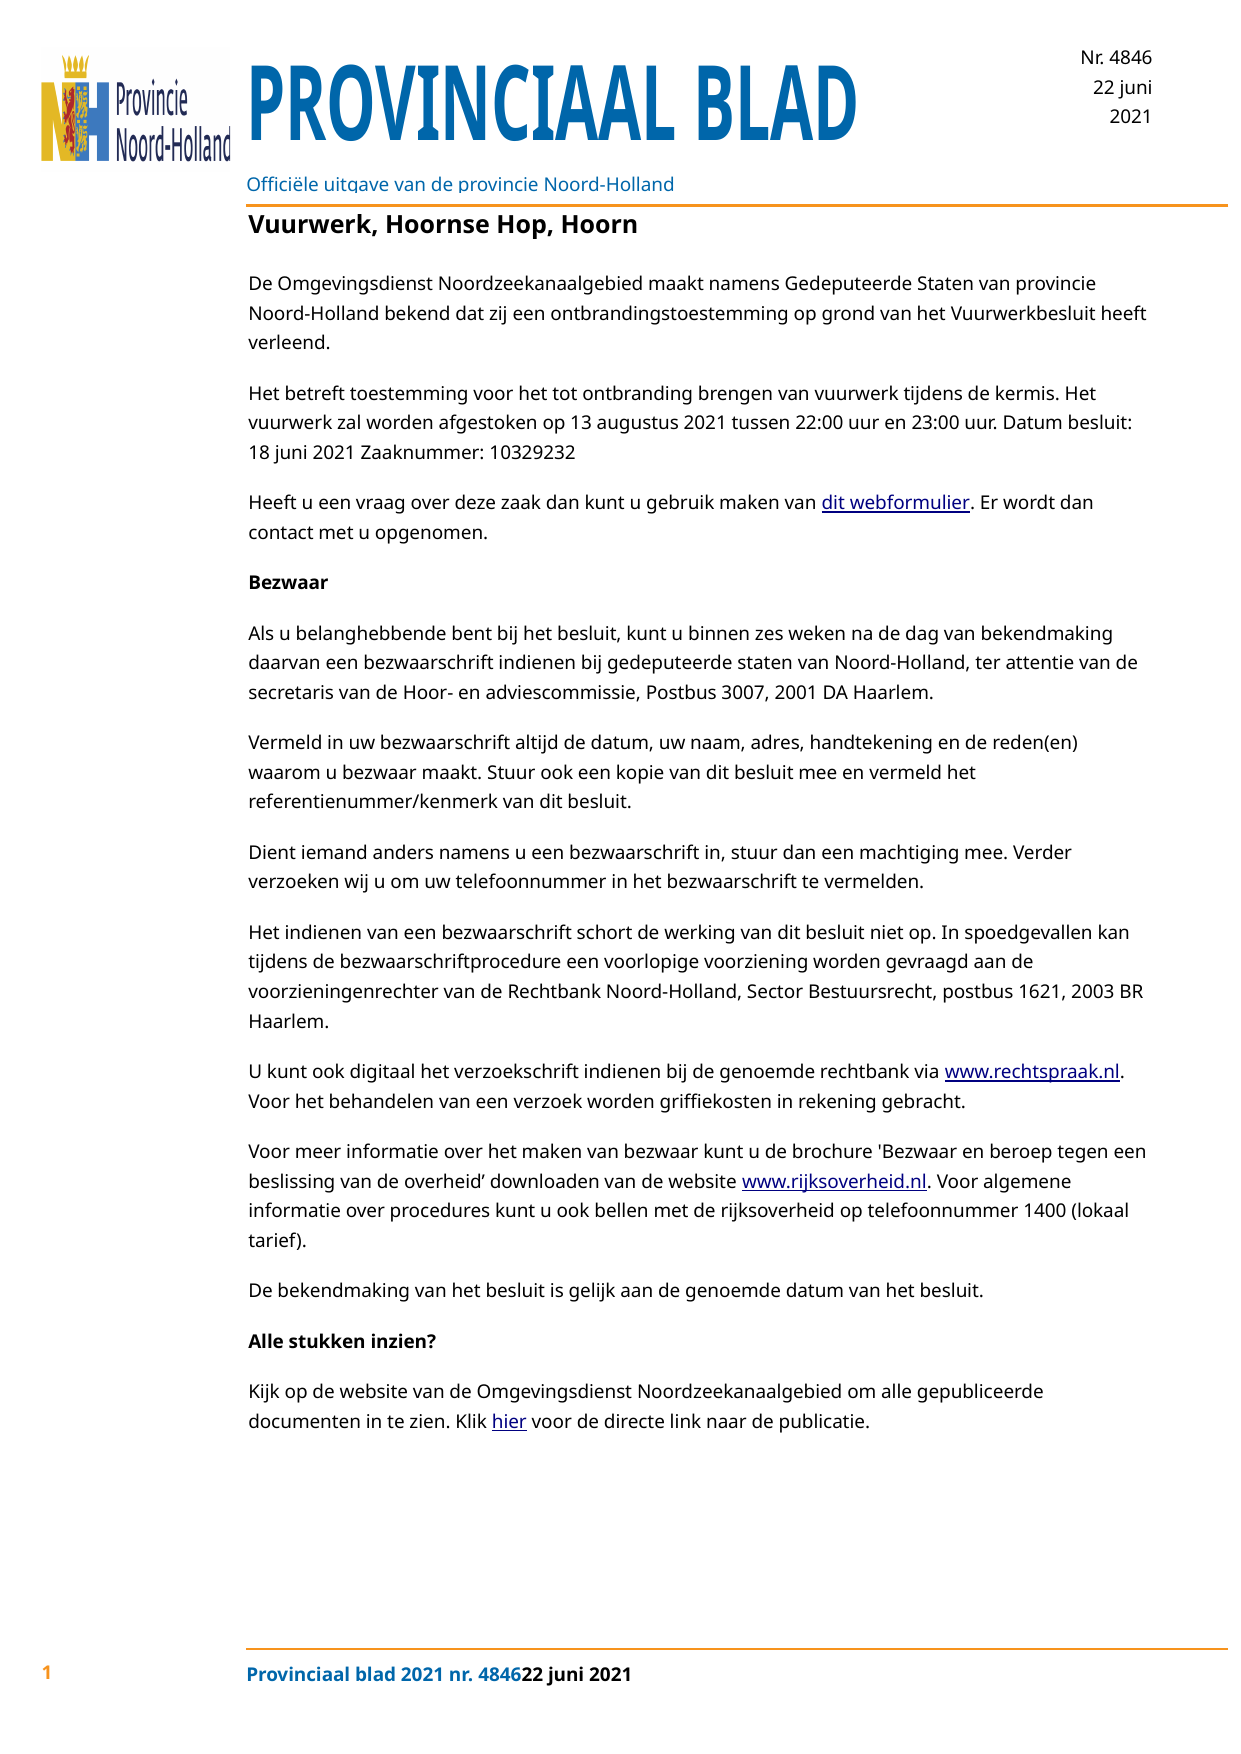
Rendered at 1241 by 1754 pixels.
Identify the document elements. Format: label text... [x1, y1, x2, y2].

text Dient iemand anders namens u een bezwaarschrift in, stuur dan een machtiging mee. Verder verzoeken wij u om uw telefoonnummer in het bezwaarschrift te vermelden. [248, 839, 1152, 894]
text U kunt ook digitaal het verzoekschrift indienen bij de genoemde rechtbank via www.rechtspraak.nl. Voor het behandelen van een verzoek worden griffiekosten in rekening gebracht. [248, 1058, 1152, 1113]
text Vermeld in uw bezwaarschrift altijd de datum, uw naam, adres, handtekening en de reden(en) waarom u bezwaar maakt. Stuur ook een kopie van dit besluit mee en vermeld het referentienummer/kenmerk van dit besluit. [248, 729, 1152, 814]
text De bekendmaking van het besluit is gelijk aan de genoemde datum van het besluit. [248, 1277, 1152, 1303]
text Voor meer informatie over het maken van bezwaar kunt u de brochure 'Bezwaar en beroep tegen een beslissing van de overheid’ downloaden van de website www.rijksoverheid.nl. Voor algemene informatie over procedures kunt u ook bellen met de rijksoverheid op telefoonnummer 1400 (lokaal tarief). [248, 1138, 1152, 1253]
text Bezwaar [248, 569, 1152, 595]
text Heeft u een vraag over deze zaak dan kunt u gebruik maken van dit webformulier. Er wordt dan contact met u opgenomen. [248, 489, 1152, 545]
text De Omgevingsdienst Noordzeekanaalgebied maakt namens Gedeputeerde Staten van provincie Noord-Holland bekend dat zij een ontbrandingstoestemming op grond van het Vuurwerkbesluit heeft verleend. [248, 270, 1152, 355]
picture [41, 47, 231, 172]
text Kijk op de website van de Omgevingsdienst Noordzeekanaalgebied om alle gepubliceerde documenten in te zien. Klik hier voor de directe link naar de publicatie. [248, 1378, 1152, 1433]
text Alle stukken inzien? [248, 1328, 1152, 1353]
text Vuurwerk, Hoornse Hop, Hoorn [248, 207, 1152, 241]
text Het indienen van een bezwaarschrift schort de werking van dit besluit niet op. In spoedgevallen kan tijdens de bezwaarschriftprocedure een voorlopige voorziening worden gevraagd aan de voorzieningenrechter van de Rechtbank Noord-Holland, Sector Bestuursrecht, postbus 1621, 2003 BR Haarlem. [248, 919, 1152, 1033]
text Het betreft toestemming voor het tot ontbranding brengen van vuurwerk tijdens de kermis. Het vuurwerk zal worden afgestoken op 13 augustus 2021 tussen 22:00 uur en 23:00 uur. Datum besluit: 18 juni 2021 Zaaknummer: 10329232 [248, 380, 1152, 465]
text Als u belanghebbende bent bij het besluit, kunt u binnen zes weken na de dag van bekendmaking daarvan een bezwaarschrift indienen bij gedeputeerde staten van Noord-Holland, ter attentie van de secretaris van de Hoor- en adviescommissie, Postbus 3007, 2001 DA Haarlem. [248, 620, 1152, 705]
